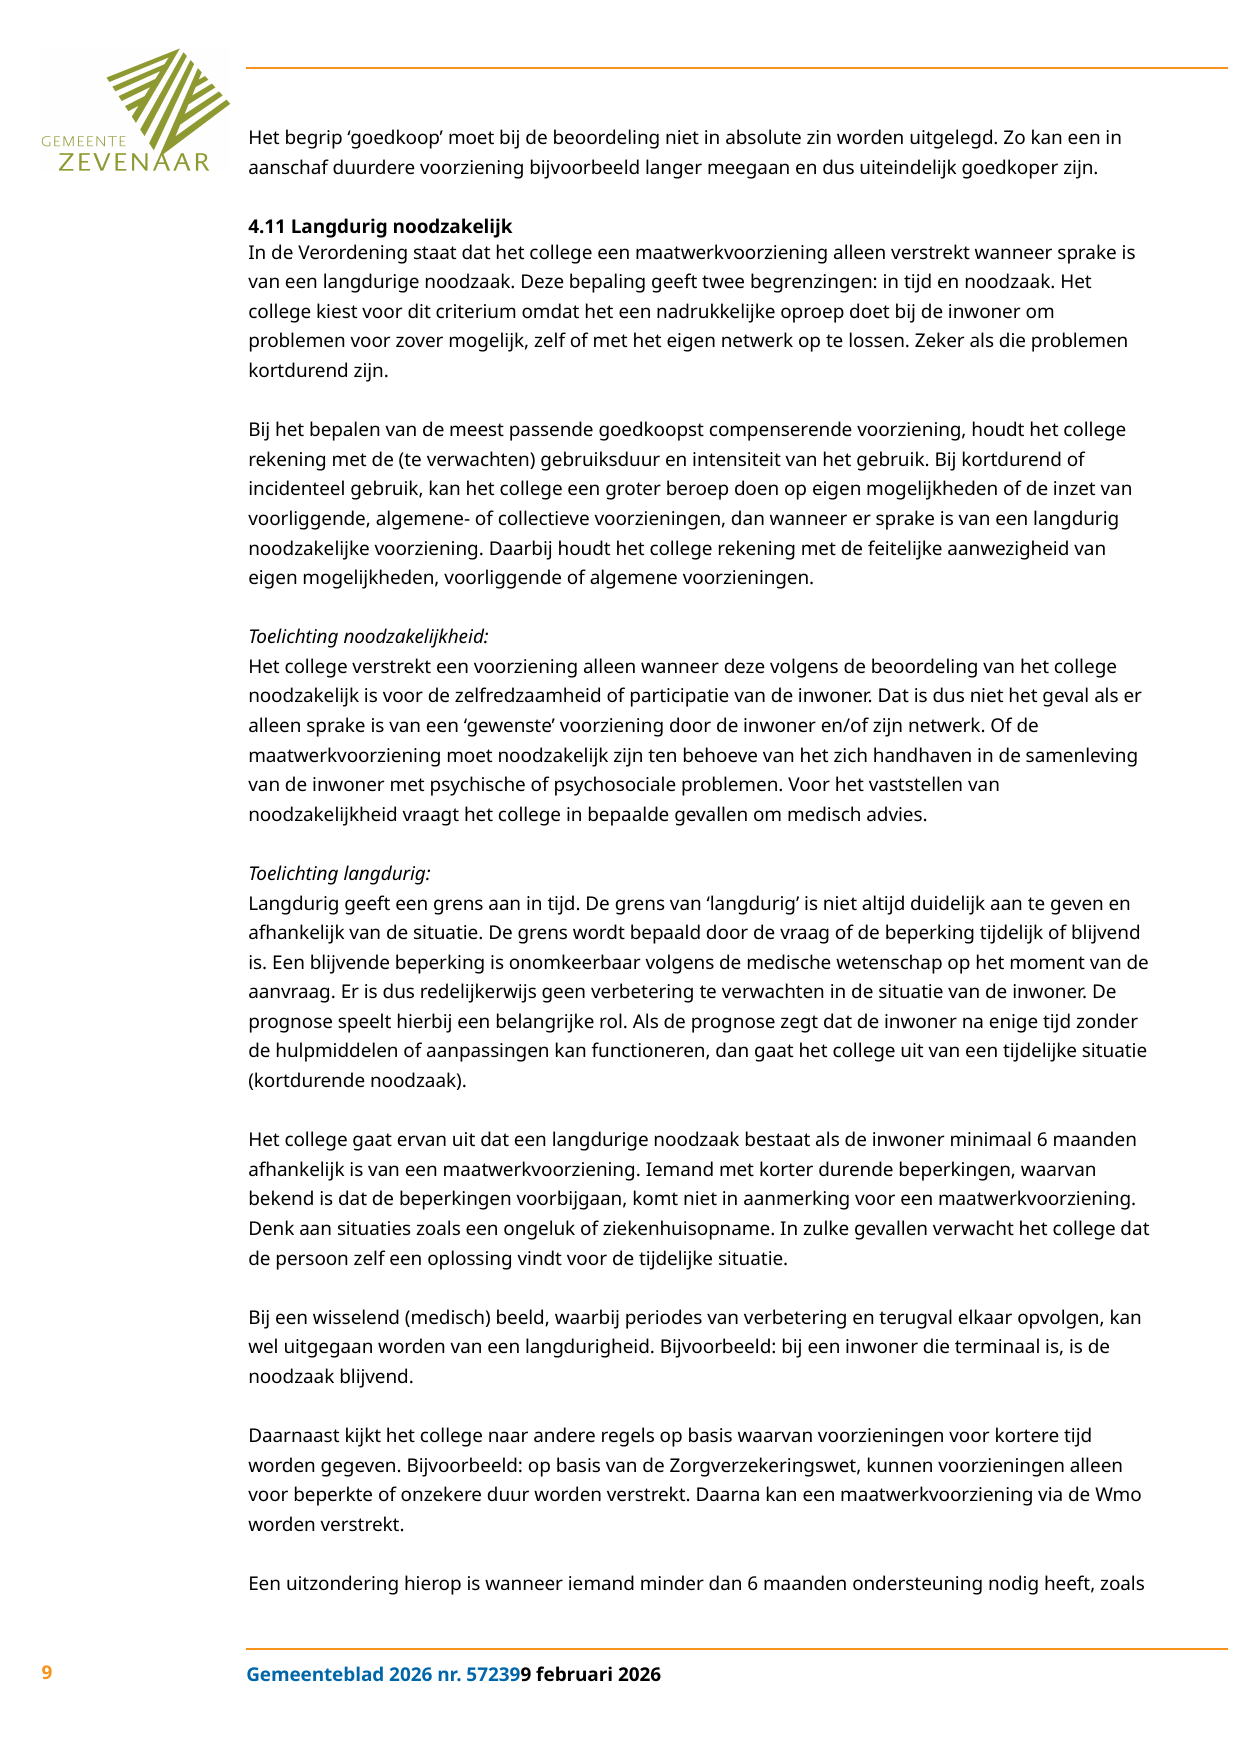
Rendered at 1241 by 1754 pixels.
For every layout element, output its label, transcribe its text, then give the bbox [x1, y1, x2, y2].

text Daarnaast kijkt het college naar andere regels op basis waarvan voorzieningen voor kortere tijd worden gegeven. Bijvoorbeeld: op basis van de Zorgverzekeringswet, kunnen voorzieningen alleen voor beperkte of onzekere duur worden verstrekt. Daarna kan een maatwerkvoorziening via de Wmo worden verstrekt. [248, 1422, 1152, 1537]
text Bij een wisselend (medisch) beeld, waarbij periodes van verbetering en terugval elkaar opvolgen, kan wel uitgegaan worden van een langdurigheid. Bijvoorbeeld: bij een inwoner die terminaal is, is de noodzaak blijvend. [248, 1304, 1152, 1389]
text In de Verordening staat dat het college een maatwerkvoorziening alleen verstrekt wanneer sprake is van een langdurige noodzaak. Deze bepaling geeft twee begrenzingen: in tijd en noodzaak. Het college kiest voor dit criterium omdat het een nadrukkelijke oproep doet bij de inwoner om problemen voor zover mogelijk, zelf of met het eigen netwerk op te lossen. Zeker als die problemen kortdurend zijn. [248, 239, 1152, 383]
text Langdurig geeft een grens aan in tijd. De grens van ‘langdurig’ is niet altijd duidelijk aan te geven en afhankelijk van de situatie. De grens wordt bepaald door de vraag of de beperking tijdelijk of blijvend is. Een blijvende beperking is onomkeerbaar volgens de medische wetenschap op het moment van de aanvraag. Er is dus redelijkerwijs geen verbetering te verwachten in de situatie van de inwoner. De prognose speelt hierbij een belangrijke rol. Als de prognose zegt dat de inwoner na enige tijd zonder de hulpmiddelen of aanpassingen kan functioneren, dan gaat het college uit van een tijdelijke situatie (kortdurende noodzaak). [248, 890, 1152, 1093]
text Het college gaat ervan uit dat een langdurige noodzaak bestaat als de inwoner minimaal 6 maanden afhankelijk is van een maatwerkvoorziening. Iemand met korter durende beperkingen, waarvan bekend is dat de beperkingen voorbijgaan, komt niet in aanmerking voor een maatwerkvoorziening. Denk aan situaties zoals een ongeluk of ziekenhuisopname. In zulke gevallen verwacht het college dat de persoon zelf een oplossing vindt voor de tijdelijke situatie. [248, 1126, 1152, 1270]
text Toelichting noodzakelijkheid: [248, 623, 1152, 649]
text Het begrip ‘goedkoop’ moet bij de beoordeling niet in absolute zin worden uitgelegd. Zo kan een in aanschaf duurdere voorziening bijvoorbeeld langer meegaan en dus uiteindelijk goedkoper zijn. [248, 124, 1152, 180]
text Bij het bepalen van de meest passende goedkoopst compenserende voorziening, houdt het college rekening met de (te verwachten) gebruiksduur en intensiteit van het gebruik. Bij kortdurend of incidenteel gebruik, kan het college een groter beroep doen op eigen mogelijkheden of de inzet van voorliggende, algemene- of collectieve voorzieningen, dan wanneer er sprake is van een langdurig noodzakelijke voorziening. Daarbij houdt het college rekening met de feitelijke aanwezigheid van eigen mogelijkheden, voorliggende of algemene voorzieningen. [248, 416, 1152, 590]
text 4.11 Langdurig noodzakelijk [248, 213, 1152, 239]
text Een uitzondering hierop is wanneer iemand minder dan 6 maanden ondersteuning nodig heeft, zoals [248, 1570, 1152, 1596]
picture [41, 47, 231, 172]
text Het college verstrekt een voorziening alleen wanneer deze volgens de beoordeling van het college noodzakelijk is voor de zelfredzaamheid of participatie van de inwoner. Dat is dus niet het geval als er alleen sprake is van een ‘gewenste’ voorziening door de inwoner en/of zijn netwerk. Of de maatwerkvoorziening moet noodzakelijk zijn ten behoeve van het zich handhaven in de samenleving van de inwoner met psychische of psychosociale problemen. Voor het vaststellen van noodzakelijkheid vraagt het college in bepaalde gevallen om medisch advies. [248, 653, 1152, 827]
text Toelichting langdurig: [248, 860, 1152, 886]
